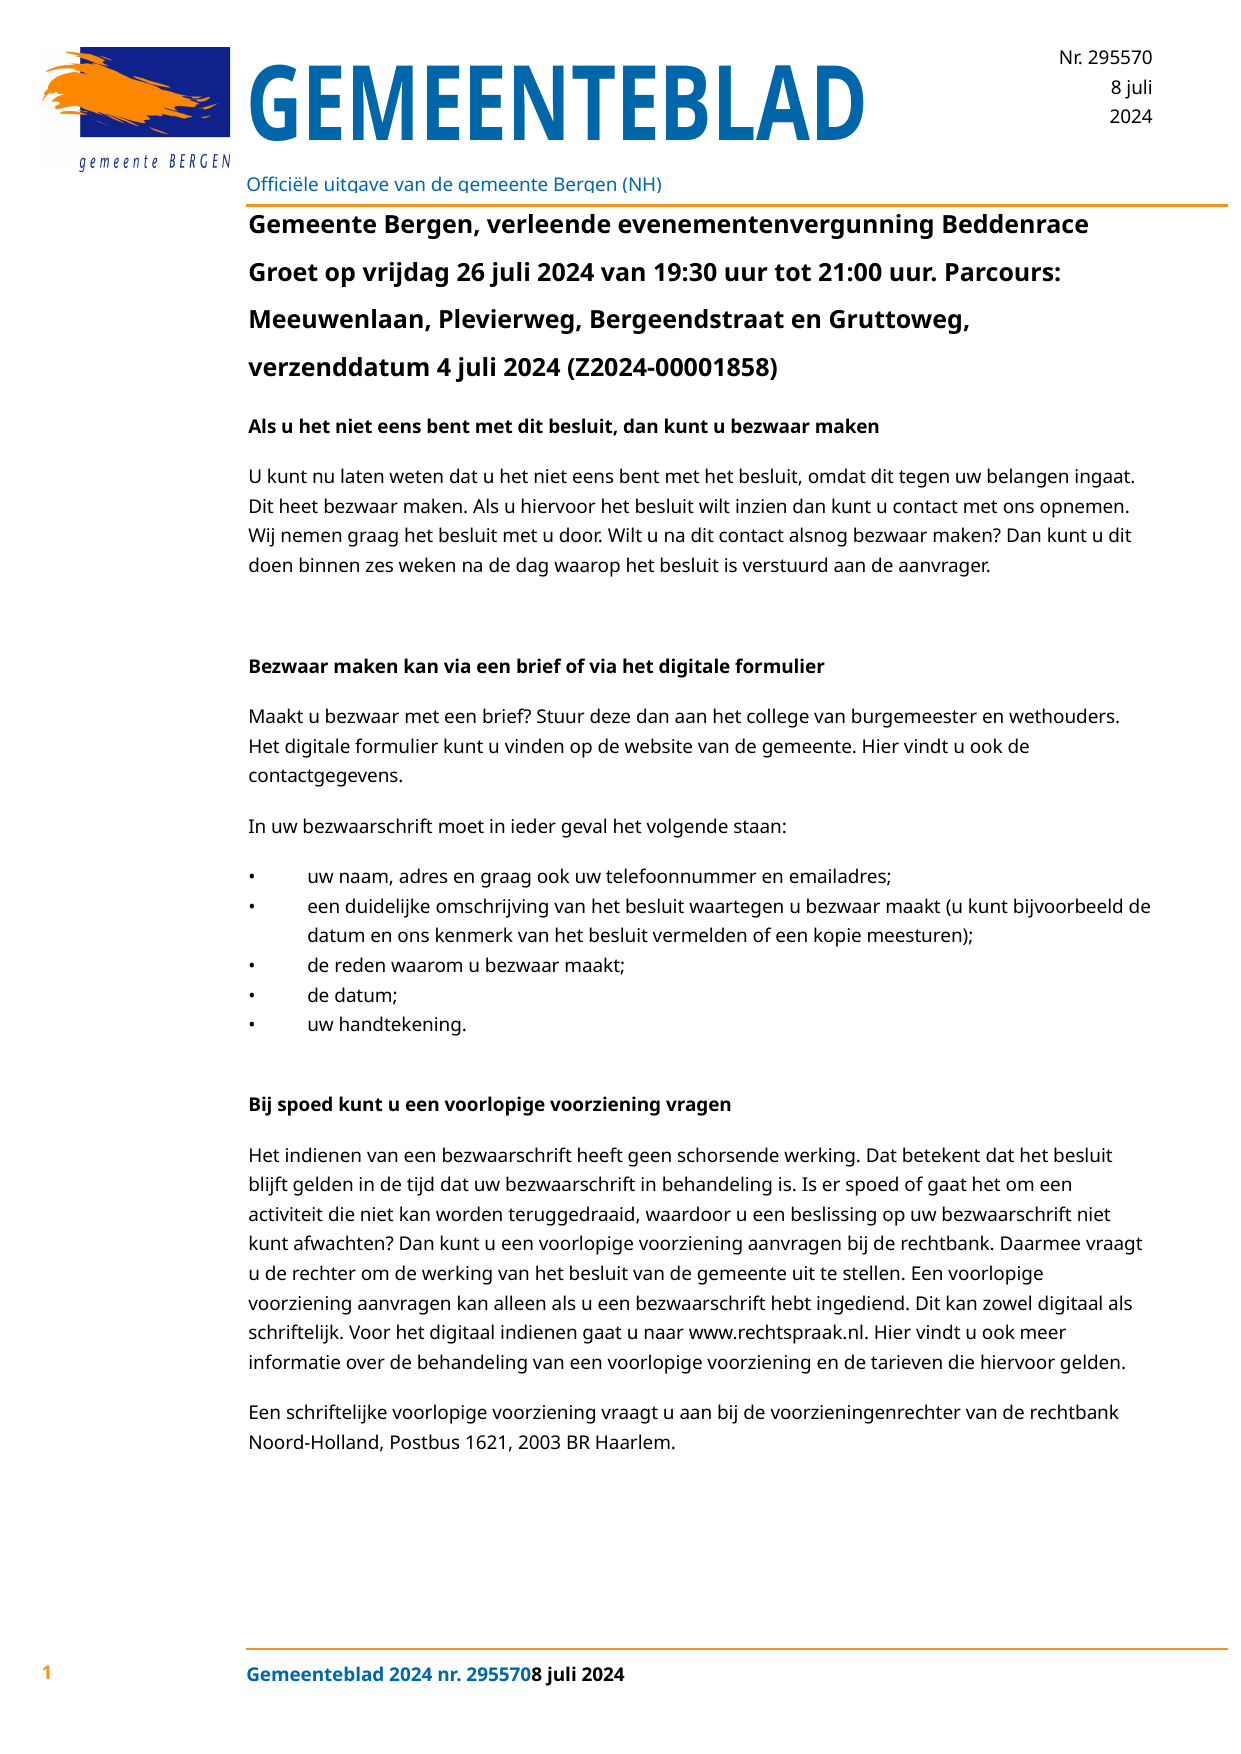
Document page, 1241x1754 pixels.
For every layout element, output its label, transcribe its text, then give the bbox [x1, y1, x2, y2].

list de datum; [248, 982, 1152, 1008]
text Bezwaar maken kan via een brief of via het digitale formulier [248, 653, 1152, 679]
list een duidelijke omschrijving van het besluit waartegen u bezwaar maakt (u kunt bijvoorbeeld de datum en ons kenmerk van het besluit vermelden of een kopie meesturen); [248, 893, 1152, 948]
list uw naam, adres en graag ook uw telefoonnummer en emailadres; [248, 863, 1152, 889]
picture [41, 47, 231, 172]
text In uw bezwaarschrift moet in ieder geval het volgende staan: [248, 813, 1152, 839]
text Het indienen van een bezwaarschrift heeft geen schorsende werking. Dat betekent dat het besluit blijft gelden in de tijd dat uw bezwaarschrift in behandeling is. Is er spoed of gaat het om een activiteit die niet kan worden teruggedraaid, waardoor u een beslissing op uw bezwaarschrift niet kunt afwachten? Dan kunt u een voorlopige voorziening aanvragen bij de rechtbank. Daarmee vraagt u de rechter om de werking van het besluit van de gemeente uit te stellen. Een voorlopige voorziening aanvragen kan alleen als u een bezwaarschrift hebt ingediend. Dit kan zowel digitaal als schriftelijk. Voor het digitaal indienen gaat u naar www.rechtspraak.nl. Hier vindt u ook meer informatie over de behandeling van een voorlopige voorziening en de tarieven die hiervoor gelden. [248, 1142, 1152, 1375]
list de reden waarom u bezwaar maakt; [248, 952, 1152, 978]
text U kunt nu laten weten dat u het niet eens bent met het besluit, omdat dit tegen uw belangen ingaat. Dit heet bezwaar maken. Als u hiervoor het besluit wilt inzien dan kunt u contact met ons opnemen. Wij nemen graag het besluit met u door. Wilt u na dit contact alsnog bezwaar maken? Dan kunt u dit doen binnen zes weken na de dag waarop het besluit is verstuurd aan de aanvrager. [248, 463, 1152, 578]
list uw handtekening. [248, 1011, 1152, 1037]
text Bij spoed kunt u een voorlopige voorziening vragen [248, 1091, 1152, 1117]
text Gemeente Bergen, verleende evenementenvergunning Beddenrace Groet op vrijdag 26 juli 2024 van 19:30 uur tot 21:00 uur. Parcours: Meeuwenlaan, Plevierweg, Bergeendstraat en Gruttoweg, verzenddatum 4 juli 2024 (Z2024-00001858) [248, 207, 1152, 384]
text Een schriftelijke voorlopige voorziening vraagt u aan bij de voorzieningenrechter van de rechtbank Noord-Holland, Postbus 1621, 2003 BR Haarlem. [248, 1399, 1152, 1455]
text Als u het niet eens bent met dit besluit, dan kunt u bezwaar maken [248, 413, 1152, 439]
text Maakt u bezwaar met een brief? Stuur deze dan aan het college van burgemeester en wethouders. Het digitale formulier kunt u vinden op de website van de gemeente. Hier vindt u ook de contactgegevens. [248, 703, 1152, 788]
